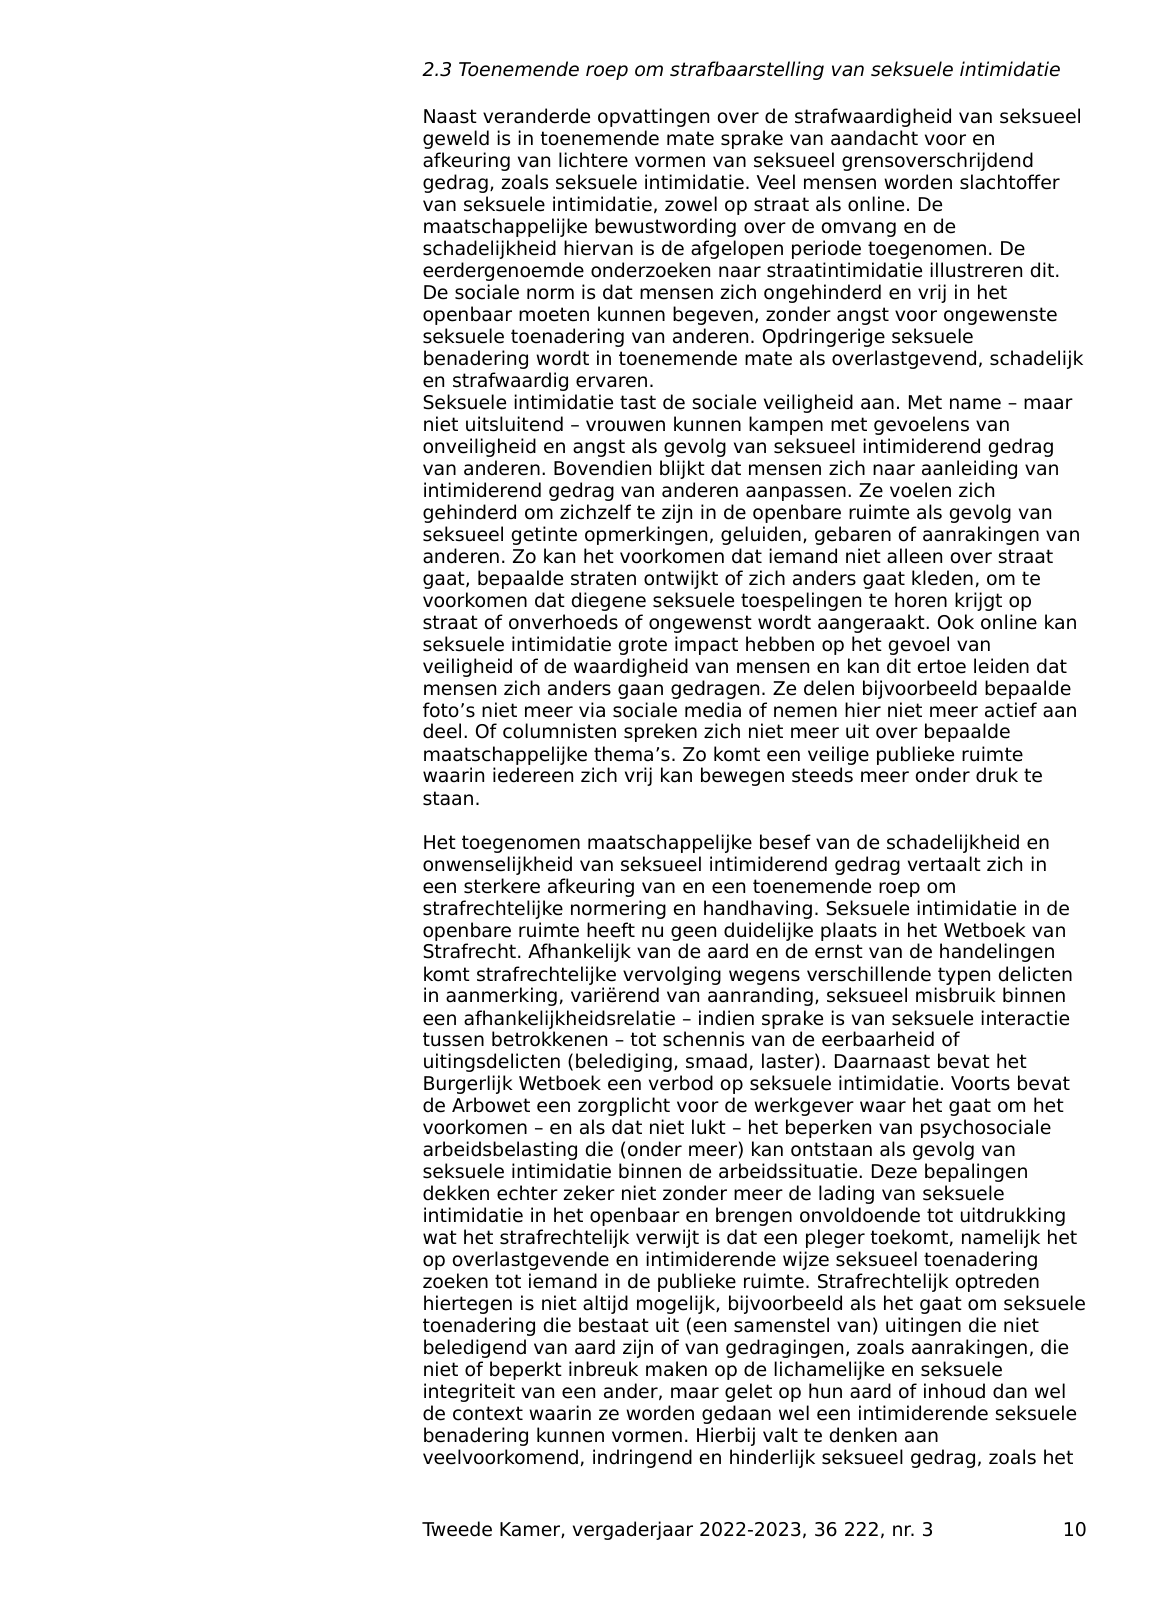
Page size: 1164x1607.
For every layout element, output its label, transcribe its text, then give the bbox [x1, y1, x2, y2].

text Het toegenomen maatschappelijke besef van de schadelijkheid en onwenselijkheid van seksueel intimiderend gedrag vertaalt zich in een sterkere afkeuring van en een toenemende roep om strafrechtelijke normering en handhaving. Seksuele intimidatie in de openbare ruimte heeft nu geen duidelijke plaats in het Wetboek van Strafrecht. Afhankelijk van de aard en de ernst van de handelingen komt strafrechtelijke vervolging wegens verschillende typen delicten in aanmerking, variërend van aanranding, seksueel misbruik binnen een afhankelijkheidsrelatie – indien sprake is van seksuele interactie tussen betrokkenen – tot schennis van de eerbaarheid of uitingsdelicten (belediging, smaad, laster). Daarnaast bevat het Burgerlijk Wetboek een verbod op seksuele intimidatie. Voorts bevat de Arbowet een zorgplicht voor de werkgever waar het gaat om het voorkomen – en als dat niet lukt – het beperken van psychosociale arbeidsbelasting die (onder meer) kan ontstaan als gevolg van seksuele intimidatie binnen de arbeidssituatie. Deze bepalingen dekken echter zeker niet zonder meer de lading van seksuele intimidatie in het openbaar en brengen onvoldoende tot uitdrukking wat het strafrechtelijk verwijt is dat een pleger toekomt, namelijk het op overlastgevende en intimiderende wijze seksueel toenadering zoeken tot iemand in de publieke ruimte. Strafrechtelijk optreden hiertegen is niet altijd mogelijk, bijvoorbeeld als het gaat om seksuele toenadering die bestaat uit (een samenstel van) uitingen die niet beledigend van aard zijn of van gedragingen, zoals aanrakingen, die niet of beperkt inbreuk maken op de lichamelijke en seksuele integriteit van een ander, maar gelet op hun aard of inhoud dan wel de context waarin ze worden gedaan wel een intimiderende seksuele benadering kunnen vormen. Hierbij valt te denken aan veelvoorkomend, indringend en hinderlijk seksueel gedrag, zoals het [422, 832, 1087, 1469]
subtitle 2.3 Toenemende roep om strafbaarstelling van seksuele intimidatie [422, 59, 1087, 81]
text Seksuele intimidatie tast de sociale veiligheid aan. Met name – maar niet uitsluitend – vrouwen kunnen kampen met gevoelens van onveiligheid en angst als gevolg van seksueel intimiderend gedrag van anderen. Bovendien blijkt dat mensen zich naar aanleiding van intimiderend gedrag van anderen aanpassen. Ze voelen zich gehinderd om zichzelf te zijn in de openbare ruimte als gevolg van seksueel getinte opmerkingen, geluiden, gebaren of aanrakingen van anderen. Zo kan het voorkomen dat iemand niet alleen over straat gaat, bepaalde straten ontwijkt of zich anders gaat kleden, om te voorkomen dat diegene seksuele toespelingen te horen krijgt op straat of onverhoeds of ongewenst wordt aangeraakt. Ook online kan seksuele intimidatie grote impact hebben op het gevoel van veiligheid of de waardigheid van mensen en kan dit ertoe leiden dat mensen zich anders gaan gedragen. Ze delen bijvoorbeeld bepaalde foto’s niet meer via sociale media of nemen hier niet meer actief aan deel. Of columnisten spreken zich niet meer uit over bepaalde maatschappelijke thema’s. Zo komt een veilige publieke ruimte waarin iedereen zich vrij kan bewegen steeds meer onder druk te staan. [422, 392, 1087, 809]
text Naast veranderde opvattingen over de strafwaardigheid van seksueel geweld is in toenemende mate sprake van aandacht voor en afkeuring van lichtere vormen van seksueel grensoverschrijdend gedrag, zoals seksuele intimidatie. Veel mensen worden slachtoffer van seksuele intimidatie, zowel op straat als online. De maatschappelijke bewustwording over de omvang en de schadelijkheid hiervan is de afgelopen periode toegenomen. De eerdergenoemde onderzoeken naar straatintimidatie illustreren dit. De sociale norm is dat mensen zich ongehinderd en vrij in het openbaar moeten kunnen begeven, zonder angst voor ongewenste seksuele toenadering van anderen. Opdringerige seksuele benadering wordt in toenemende mate als overlastgevend, schadelijk en strafwaardig ervaren. [422, 106, 1087, 392]
